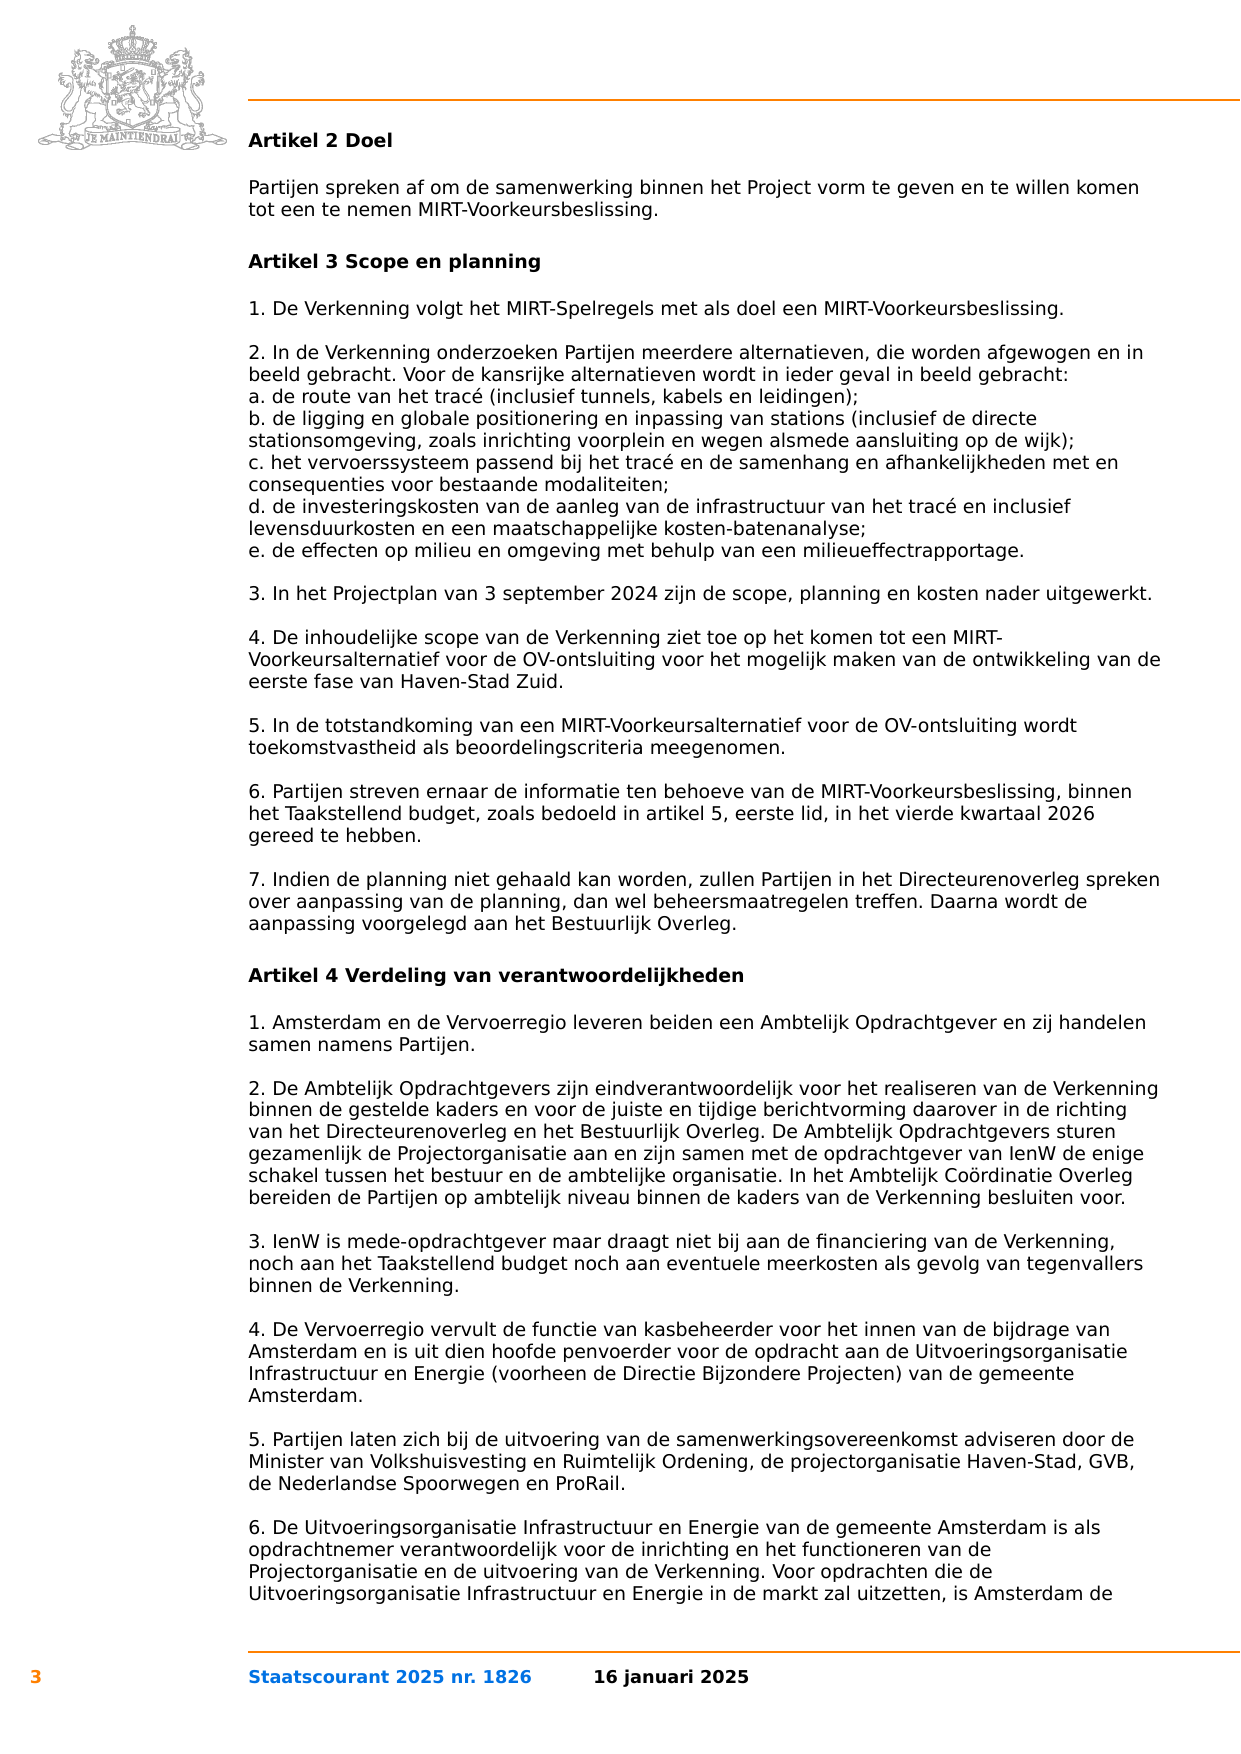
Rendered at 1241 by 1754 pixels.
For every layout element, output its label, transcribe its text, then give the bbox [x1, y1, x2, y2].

subtitle Artikel 4 Verdeling van verantwoordelijkheden [248, 964, 1163, 987]
text 4. De Vervoerregio vervult de functie van kasbeheerder voor het innen van de bijdrage van Amsterdam en is uit dien hoofde penvoerder voor de opdracht aan de Uitvoeringsorganisatie Infrastructuur en Energie (voorheen de Directie Bijzondere Projecten) van de gemeente Amsterdam. [248, 1319, 1163, 1407]
text 5. Partijen laten zich bij de uitvoering van de samenwerkingsovereenkomst adviseren door de Minister van Volkshuisvesting en Ruimtelijk Ordening, de projectorganisatie Haven-Stad, GVB, de Nederlandse Spoorwegen en ProRail. [248, 1429, 1163, 1495]
text 3. In het Projectplan van 3 september 2024 zijn de scope, planning en kosten nader uitgewerkt. [248, 583, 1163, 605]
text 7. Indien de planning niet gehaald kan worden, zullen Partijen in het Directeurenoverleg spreken over aanpassing van de planning, dan wel beheersmaatregelen treffen. Daarna wordt de aanpassing voorgelegd aan het Bestuurlijk Overleg. [248, 869, 1163, 934]
picture [38, 25, 227, 150]
text c. het vervoerssysteem passend bij het tracé en de samenhang en afhankelijkheden met en consequenties voor bestaande modaliteiten; [248, 452, 1163, 496]
subtitle Artikel 3 Scope en planning [248, 251, 1163, 273]
text 4. De inhoudelijke scope van de Verkenning ziet toe op het komen tot een MIRT-Voorkeursalternatief voor de OV-ontsluiting voor het mogelijk maken van de ontwikkeling van de eerste fase van Haven-Stad Zuid. [248, 627, 1163, 693]
text 2. In de Verkenning onderzoeken Partijen meerdere alternatieven, die worden afgewogen en in beeld gebracht. Voor de kansrijke alternatieven wordt in ieder geval in beeld gebracht: [248, 342, 1163, 386]
text e. de effecten op milieu en omgeving met behulp van een milieueffectrapportage. [248, 539, 1163, 561]
text d. de investeringskosten van de aanleg van de infrastructuur van het tracé en inclusief levensduurkosten en een maatschappelijke kosten-batenanalyse; [248, 496, 1163, 539]
text a. de route van het tracé (inclusief tunnels, kabels en leidingen); [248, 386, 1163, 408]
text 6. Partijen streven ernaar de informatie ten behoeve van de MIRT-Voorkeursbeslissing, binnen het Taakstellend budget, zoals bedoeld in artikel 5, eerste lid, in het vierde kwartaal 2026 gereed te hebben. [248, 781, 1163, 847]
text Partijen spreken af om de samenwerking binnen het Project vorm te geven en te willen komen tot een te nemen MIRT-Voorkeursbeslissing. [248, 177, 1163, 221]
text 2. De Ambtelijk Opdrachtgevers zijn eindverantwoordelijk voor het realiseren van de Verkenning binnen de gestelde kaders en voor de juiste en tijdige berichtvorming daarover in de richting van het Directeurenoverleg en het Bestuurlijk Overleg. De Ambtelijk Opdrachtgevers sturen gezamenlijk de Projectorganisatie aan en zijn samen met de opdrachtgever van IenW de enige schakel tussen het bestuur en de ambtelijke organisatie. In het Ambtelijk Coördinatie Overleg bereiden de Partijen op ambtelijk niveau binnen de kaders van de Verkenning besluiten voor. [248, 1077, 1163, 1209]
text 6. De Uitvoeringsorganisatie Infrastructuur en Energie van de gemeente Amsterdam is als opdrachtnemer verantwoordelijk voor de inrichting en het functioneren van de Projectorganisatie en de uitvoering van de Verkenning. Voor opdrachten die de Uitvoeringsorganisatie Infrastructuur en Energie in de markt zal uitzetten, is Amsterdam de [248, 1517, 1163, 1604]
subtitle Artikel 2 Doel [248, 130, 1163, 152]
text 1. Amsterdam en de Vervoerregio leveren beiden een Ambtelijk Opdrachtgever en zij handelen samen namens Partijen. [248, 1012, 1163, 1056]
text b. de ligging en globale positionering en inpassing van stations (inclusief de directe stationsomgeving, zoals inrichting voorplein en wegen alsmede aansluiting op de wijk); [248, 408, 1163, 452]
text 5. In de totstandkoming van een MIRT-Voorkeursalternatief voor de OV-ontsluiting wordt toekomstvastheid als beoordelingscriteria meegenomen. [248, 715, 1163, 759]
text 1. De Verkenning volgt het MIRT-Spelregels met als doel een MIRT-Voorkeursbeslissing. [248, 298, 1163, 320]
text 3. IenW is mede-opdrachtgever maar draagt niet bij aan de financiering van de Verkenning, noch aan het Taakstellend budget noch aan eventuele meerkosten als gevolg van tegenvallers binnen de Verkenning. [248, 1231, 1163, 1297]
